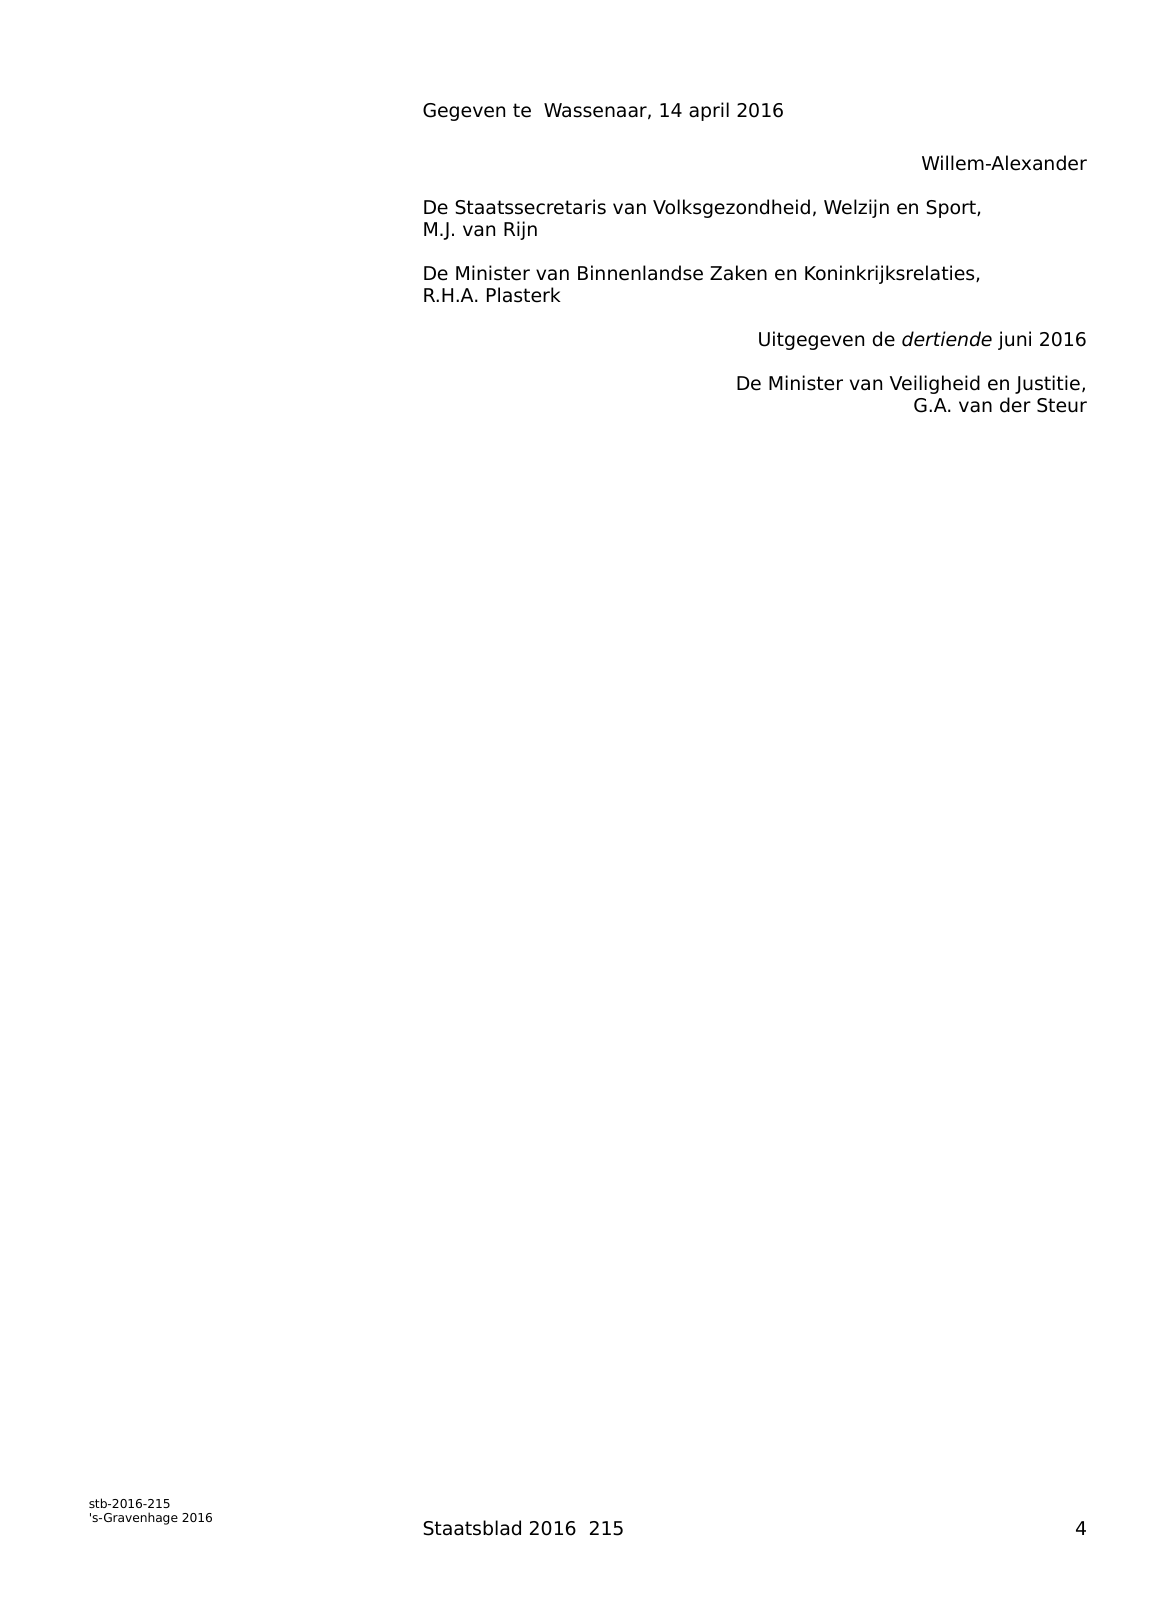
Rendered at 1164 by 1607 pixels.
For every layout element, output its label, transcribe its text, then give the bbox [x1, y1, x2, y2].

text De Staatssecretaris van Volksgezondheid, Welzijn en Sport, M.J. van Rijn [422, 197, 1087, 241]
text Uitgegeven de dertiende juni 2016 [422, 329, 1087, 351]
text De Minister van Binnenlandse Zaken en Koninkrijksrelaties, R.H.A. Plasterk [422, 263, 1087, 307]
text De Minister van Veiligheid en Justitie, G.A. van der Steur [422, 373, 1087, 417]
text Willem-Alexander [422, 152, 1087, 174]
text Gegeven te Wassenaar, 14 april 2016 [422, 100, 1087, 122]
text stb-2016-215 [88, 1497, 323, 1511]
text 's-Gravenhage 2016 [88, 1511, 323, 1525]
